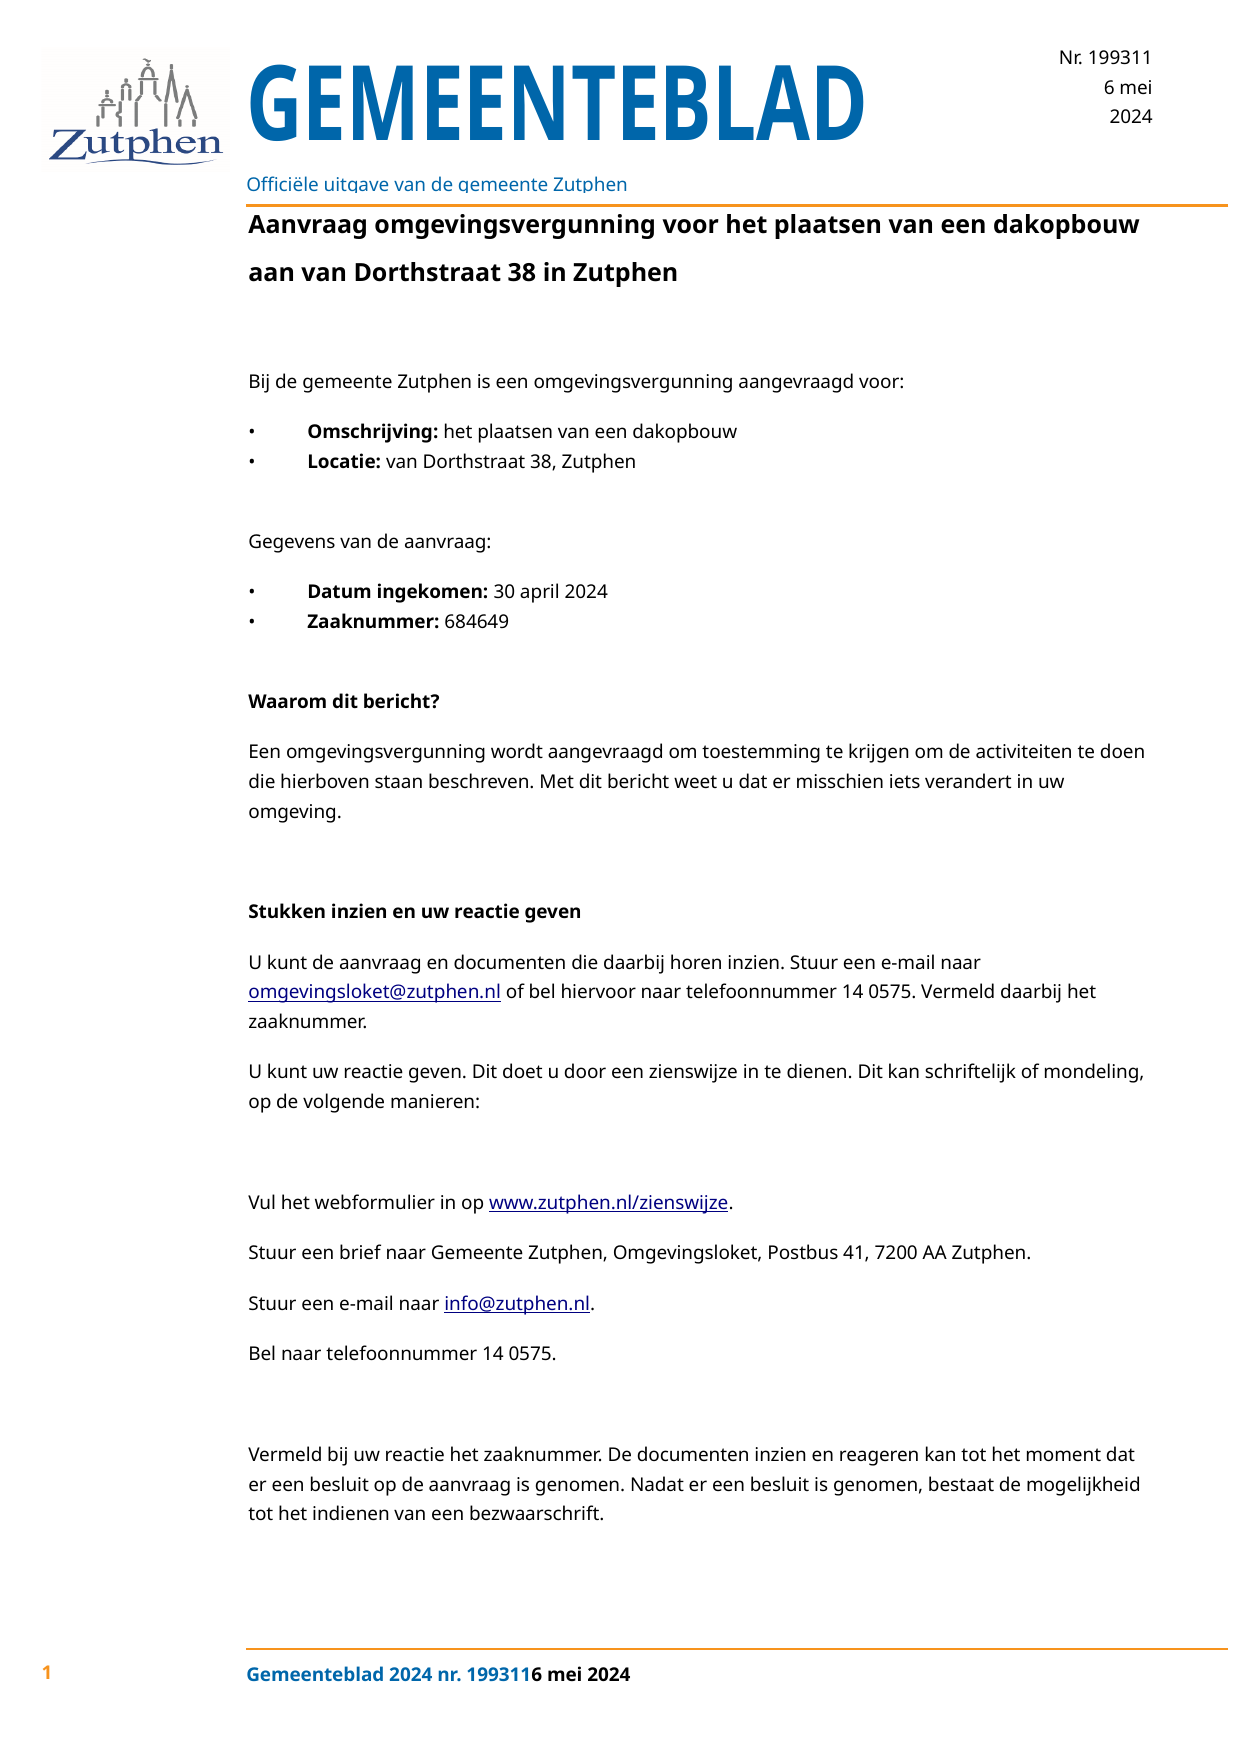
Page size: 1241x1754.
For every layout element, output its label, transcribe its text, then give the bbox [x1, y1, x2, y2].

text Waarom dit bericht? [248, 688, 1152, 714]
text Stuur een e-mail naar info@zutphen.nl. [248, 1290, 1152, 1316]
text Vul het webformulier in op www.zutphen.nl/zienswijze. [248, 1189, 1152, 1215]
list Zaaknummer: 684649 [248, 608, 1152, 634]
text Stukken inzien en uw reactie geven [248, 899, 1152, 924]
text Stuur een brief naar Gemeente Zutphen, Omgevingsloket, Postbus 41, 7200 AA Zutphen. [248, 1239, 1152, 1265]
text Aanvraag omgevingsvergunning voor het plaatsen van een dakopbouw aan van Dorthstraat 38 in Zutphen [248, 207, 1152, 288]
text U kunt uw reactie geven. Dit doet u door een zienswijze in te dienen. Dit kan schriftelijk of mondeling, op de volgende manieren: [248, 1059, 1152, 1114]
text Vermeld bij uw reactie het zaaknummer. De documenten inzien en reageren kan tot het moment dat er een besluit op de aanvraag is genomen. Nadat er een besluit is genomen, bestaat de mogelijkheid tot het indienen van een bezwaarschrift. [248, 1441, 1152, 1526]
list Datum ingekomen: 30 april 2024 [248, 579, 1152, 604]
text Een omgevingsvergunning wordt aangevraagd om toestemming te krijgen om de activiteiten te doen die hierboven staan beschreven. Met dit bericht weet u dat er misschien iets verandert in uw omgeving. [248, 739, 1152, 824]
list Locatie: van Dorthstraat 38, Zutphen [248, 448, 1152, 474]
text U kunt de aanvraag en documenten die daarbij horen inzien. Stuur een e-mail naar omgevingsloket@zutphen.nl of bel hiervoor naar telefoonnummer 14 0575. Vermeld daarbij het zaaknummer. [248, 949, 1152, 1034]
text Bel naar telefoonnummer 14 0575. [248, 1340, 1152, 1366]
list Omschrijving: het plaatsen van een dakopbouw [248, 419, 1152, 444]
text Gegevens van de aanvraag: [248, 528, 1152, 554]
picture [41, 47, 231, 172]
text Bij de gemeente Zutphen is een omgevingsvergunning aangevraagd voor: [248, 368, 1152, 394]
